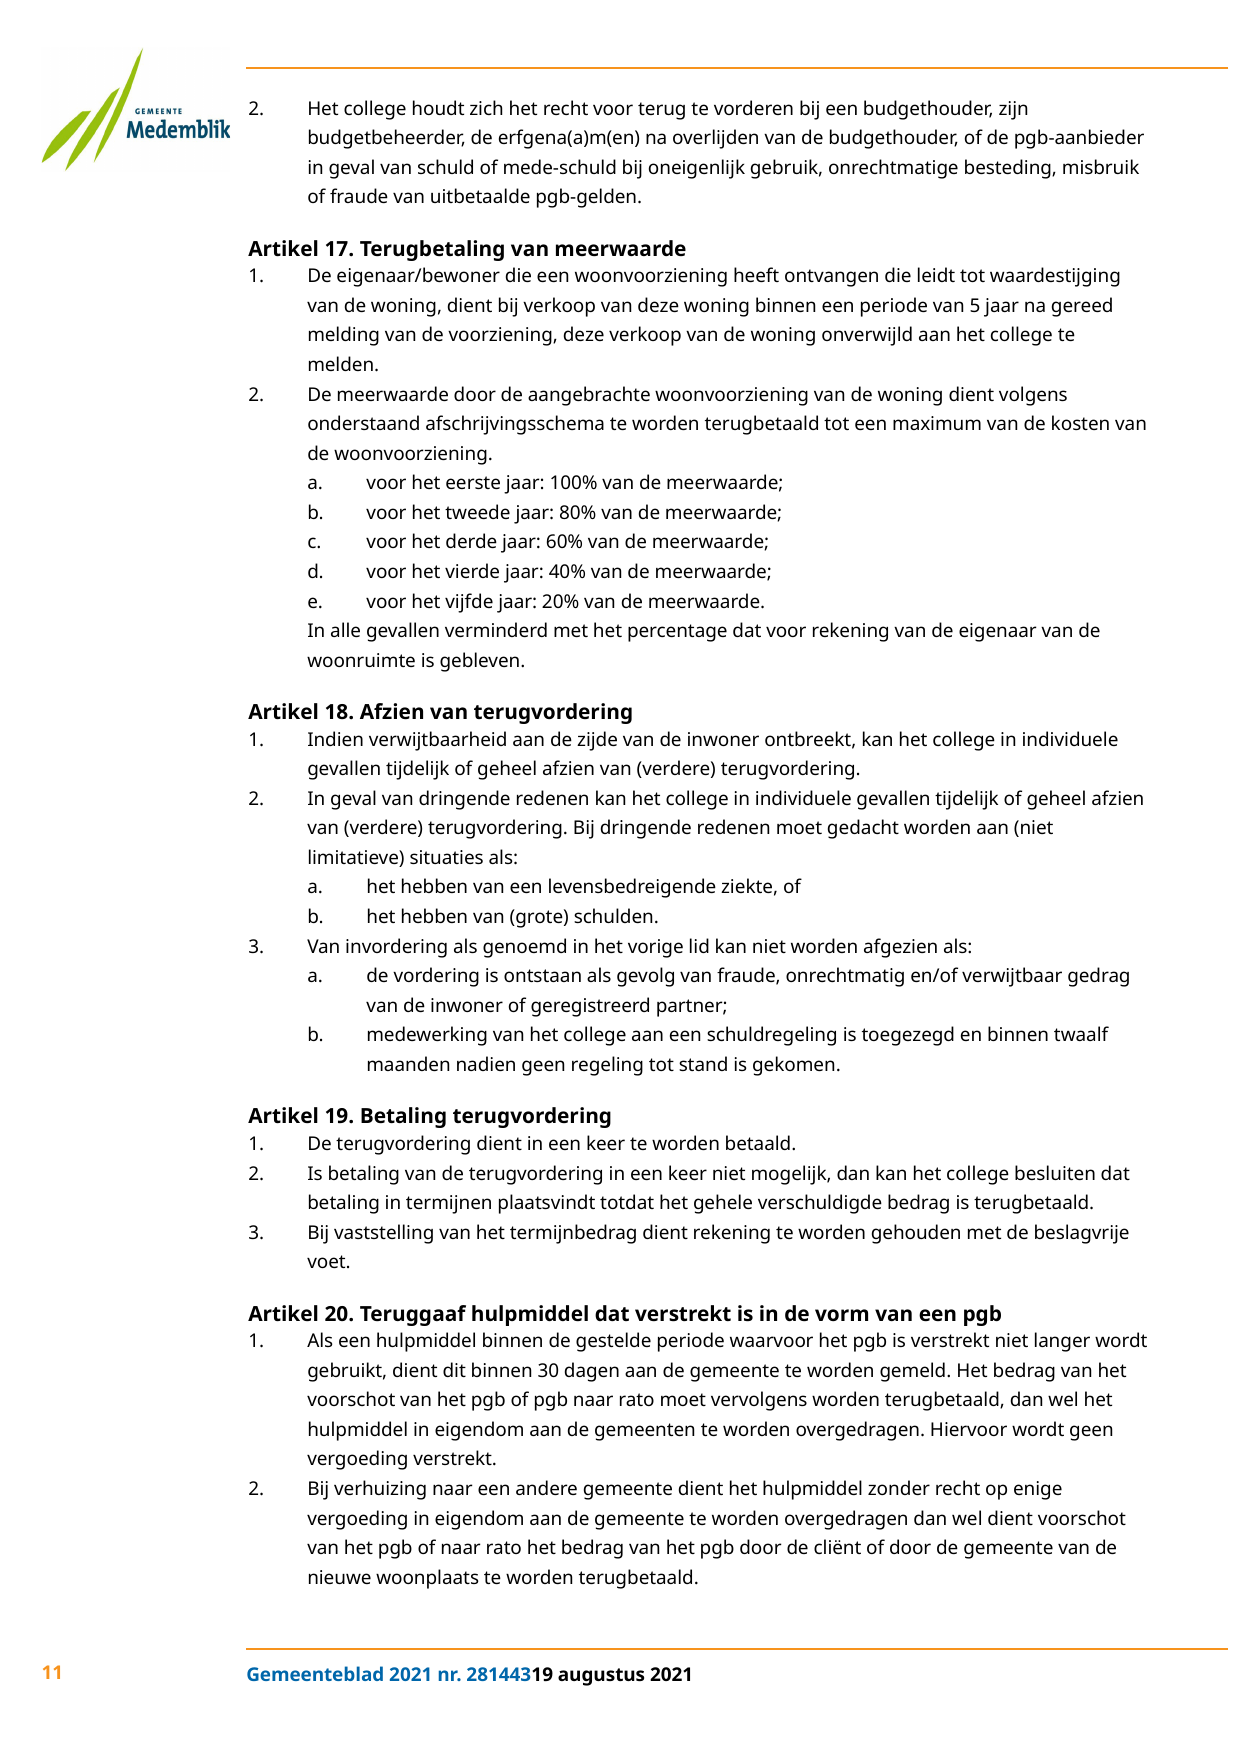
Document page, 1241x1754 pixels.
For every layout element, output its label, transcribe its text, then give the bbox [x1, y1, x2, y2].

text Artikel 17. Terugbetaling van meerwaarde [248, 234, 1152, 262]
list voor het vijfde jaar: 20% van de meerwaarde. [307, 588, 1152, 613]
list Bij verhuizing naar een andere gemeente dient het hulpmiddel zonder recht op enige vergoeding in eigendom aan de gemeente te worden overgedragen dan wel dient voorschot van het pgb of naar rato het bedrag van het pgb door de cliënt of door de gemeente van de nieuwe woonplaats te worden terugbetaald. [248, 1475, 1152, 1590]
list Is betaling van de terugvordering in een keer niet mogelijk, dan kan het college besluiten dat betaling in termijnen plaatsvindt totdat het gehele verschuldigde bedrag is terugbetaald. [248, 1160, 1152, 1215]
list voor het eerste jaar: 100% van de meerwaarde; [307, 469, 1152, 495]
text Artikel 19. Betaling terugvordering [248, 1102, 1152, 1130]
list voor het derde jaar: 60% van de meerwaarde; [307, 529, 1152, 554]
list Het college houdt zich het recht voor terug te vorderen bij een budgethouder, zijn budgetbeheerder, de erfgena(a)m(en) na overlijden van de budgethouder, of de pgb-aanbieder in geval van schuld of mede-schuld bij oneigenlijk gebruik, onrechtmatige besteding, misbruik of fraude van uitbetaalde pgb-gelden. [248, 95, 1152, 209]
list De eigenaar/bewoner die een woonvoorziening heeft ontvangen die leidt tot waardestijging van de woning, dient bij verkoop van deze woning binnen een periode van 5 jaar na gereed melding van de voorziening, deze verkoop van de woning onverwijld aan het college te melden. [248, 262, 1152, 377]
list Indien verwijtbaarheid aan de zijde van de inwoner ontbreekt, kan het college in individuele gevallen tijdelijk of geheel afzien van (verdere) terugvordering. [248, 726, 1152, 781]
list In geval van dringende redenen kan het college in individuele gevallen tijdelijk of geheel afzien van (verdere) terugvordering. Bij dringende redenen moet gedacht worden aan (niet limitatieve) situaties als: [248, 785, 1152, 870]
text Artikel 18. Afzien van terugvordering [248, 697, 1152, 726]
list het hebben van (grote) schulden. [307, 903, 1152, 929]
list het hebben van een levensbedreigende ziekte, of [307, 874, 1152, 899]
list voor het vierde jaar: 40% van de meerwaarde; [307, 558, 1152, 584]
picture [41, 47, 231, 172]
list Van invordering als genoemd in het vorige lid kan niet worden afgezien als: [248, 933, 1152, 959]
list Als een hulpmiddel binnen de gestelde periode waarvoor het pgb is verstrekt niet langer wordt gebruikt, dient dit binnen 30 dagen aan de gemeente te worden gemeld. Het bedrag van het voorschot van het pgb of pgb naar rato moet vervolgens worden terugbetaald, dan wel het hulpmiddel in eigendom aan de gemeenten te worden overgedragen. Hiervoor wordt geen vergoeding verstrekt. [248, 1327, 1152, 1471]
list voor het tweede jaar: 80% van de meerwaarde; [307, 499, 1152, 525]
list medewerking van het college aan een schuldregeling is toegezegd en binnen twaalf maanden nadien geen regeling tot stand is gekomen. [307, 1022, 1152, 1077]
text Artikel 20. Teruggaaf hulpmiddel dat verstrekt is in de vorm van een pgb [248, 1299, 1152, 1327]
list De meerwaarde door de aangebrachte woonvoorziening van de woning dient volgens onderstaand afschrijvingsschema te worden terugbetaald tot een maximum van de kosten van de woonvoorziening. [248, 381, 1152, 466]
list In alle gevallen verminderd met het percentage dat voor rekening van de eigenaar van de woonruimte is gebleven. [248, 617, 1152, 673]
list de vordering is ontstaan als gevolg van fraude, onrechtmatig en/of verwijtbaar gedrag van de inwoner of geregistreerd partner; [307, 962, 1152, 1018]
list Bij vaststelling van het termijnbedrag dient rekening te worden gehouden met de beslagvrije voet. [248, 1219, 1152, 1274]
list De terugvordering dient in een keer te worden betaald. [248, 1130, 1152, 1156]
